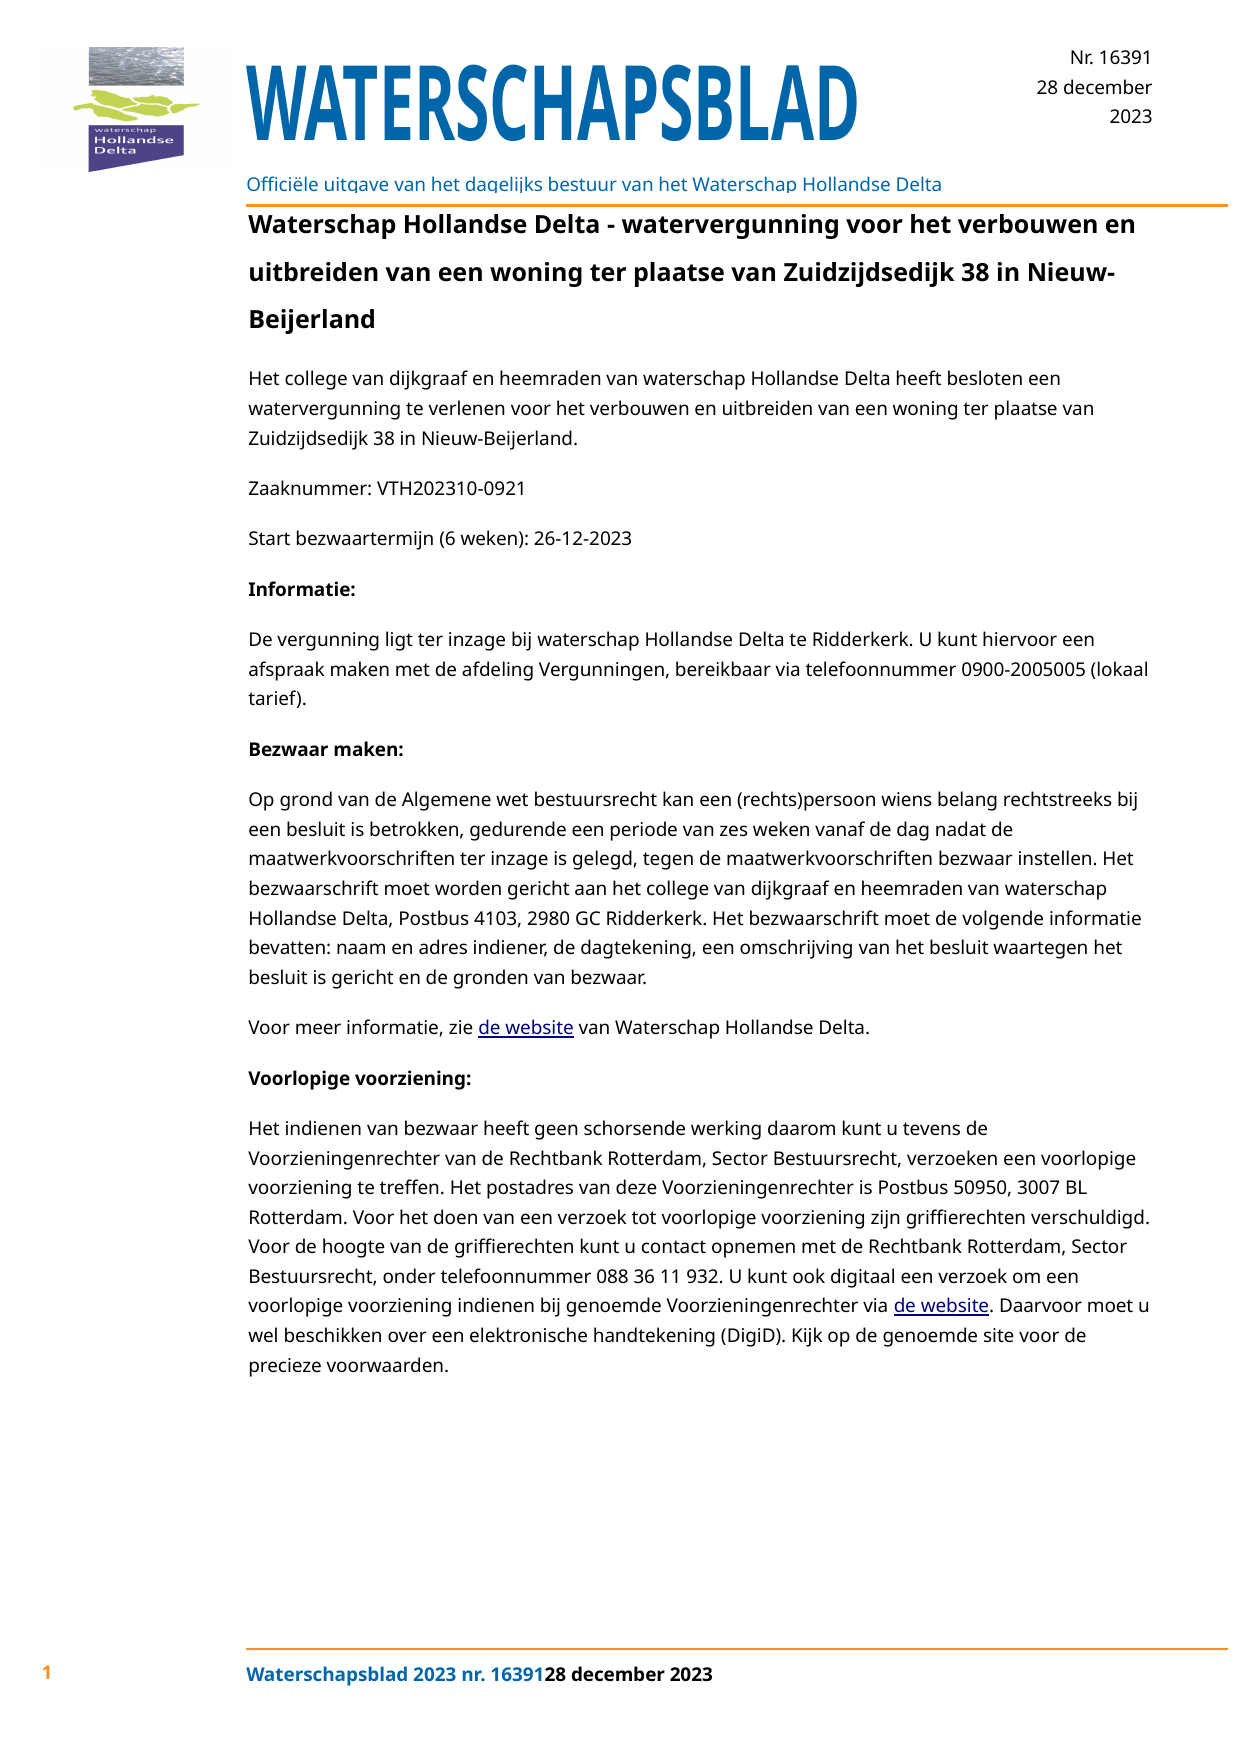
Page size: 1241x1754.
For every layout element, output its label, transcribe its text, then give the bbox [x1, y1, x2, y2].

text Start bezwaartermijn (6 weken): 26-12-2023 [248, 526, 1152, 551]
text Het college van dijkgraaf en heemraden van waterschap Hollandse Delta heeft besloten een watervergunning te verlenen voor het verbouwen en uitbreiden van een woning ter plaatse van Zuidzijdsedijk 38 in Nieuw-Beijerland. [248, 366, 1152, 450]
text Bezwaar maken: [248, 736, 1152, 762]
text Op grond van de Algemene wet bestuursrecht kan een (rechts)persoon wiens belang rechtstreeks bij een besluit is betrokken, gedurende een periode van zes weken vanaf de dag nadat de maatwerkvoorschriften ter inzage is gelegd, tegen de maatwerkvoorschriften bezwaar instellen. Het bezwaarschrift moet worden gericht aan het college van dijkgraaf en heemraden van waterschap Hollandse Delta, Postbus 4103, 2980 GC Ridderkerk. Het bezwaarschrift moet de volgende informatie bevatten: naam en adres indiener, de dagtekening, een omschrijving van het besluit waartegen het besluit is gericht en de gronden van bezwaar. [248, 786, 1152, 989]
text Waterschap Hollandse Delta - watervergunning voor het verbouwen en uitbreiden van een woning ter plaatse van Zuidzijdsedijk 38 in Nieuw-Beijerland [248, 207, 1152, 336]
text Informatie: [248, 576, 1152, 602]
text Zaaknummer: VTH202310-0921 [248, 475, 1152, 501]
text De vergunning ligt ter inzage bij waterschap Hollandse Delta te Ridderkerk. U kunt hiervoor een afspraak maken met de afdeling Vergunningen, bereikbaar via telefoonnummer 0900-2005005 (lokaal tarief). [248, 626, 1152, 711]
text Voorlopige voorziening: [248, 1065, 1152, 1090]
text Het indienen van bezwaar heeft geen schorsende werking daarom kunt u tevens de Voorzieningenrechter van de Rechtbank Rotterdam, Sector Bestuursrecht, verzoeken een voorlopige voorziening te treffen. Het postadres van deze Voorzieningenrechter is Postbus 50950, 3007 BL Rotterdam. Voor het doen van een verzoek tot voorlopige voorziening zijn griffierechten verschuldigd. Voor de hoogte van de griffierechten kunt u contact opnemen met de Rechtbank Rotterdam, Sector Bestuursrecht, onder telefoonnummer 088 36 11 932. U kunt ook digitaal een verzoek om een voorlopige voorziening indienen bij genoemde Voorzieningenrechter via de website. Daarvoor moet u wel beschikken over een elektronische handtekening (DigiD). Kijk op de genoemde site voor de precieze voorwaarden. [248, 1115, 1152, 1377]
text Voor meer informatie, zie de website van Waterschap Hollandse Delta. [248, 1014, 1152, 1040]
picture [41, 47, 231, 172]
